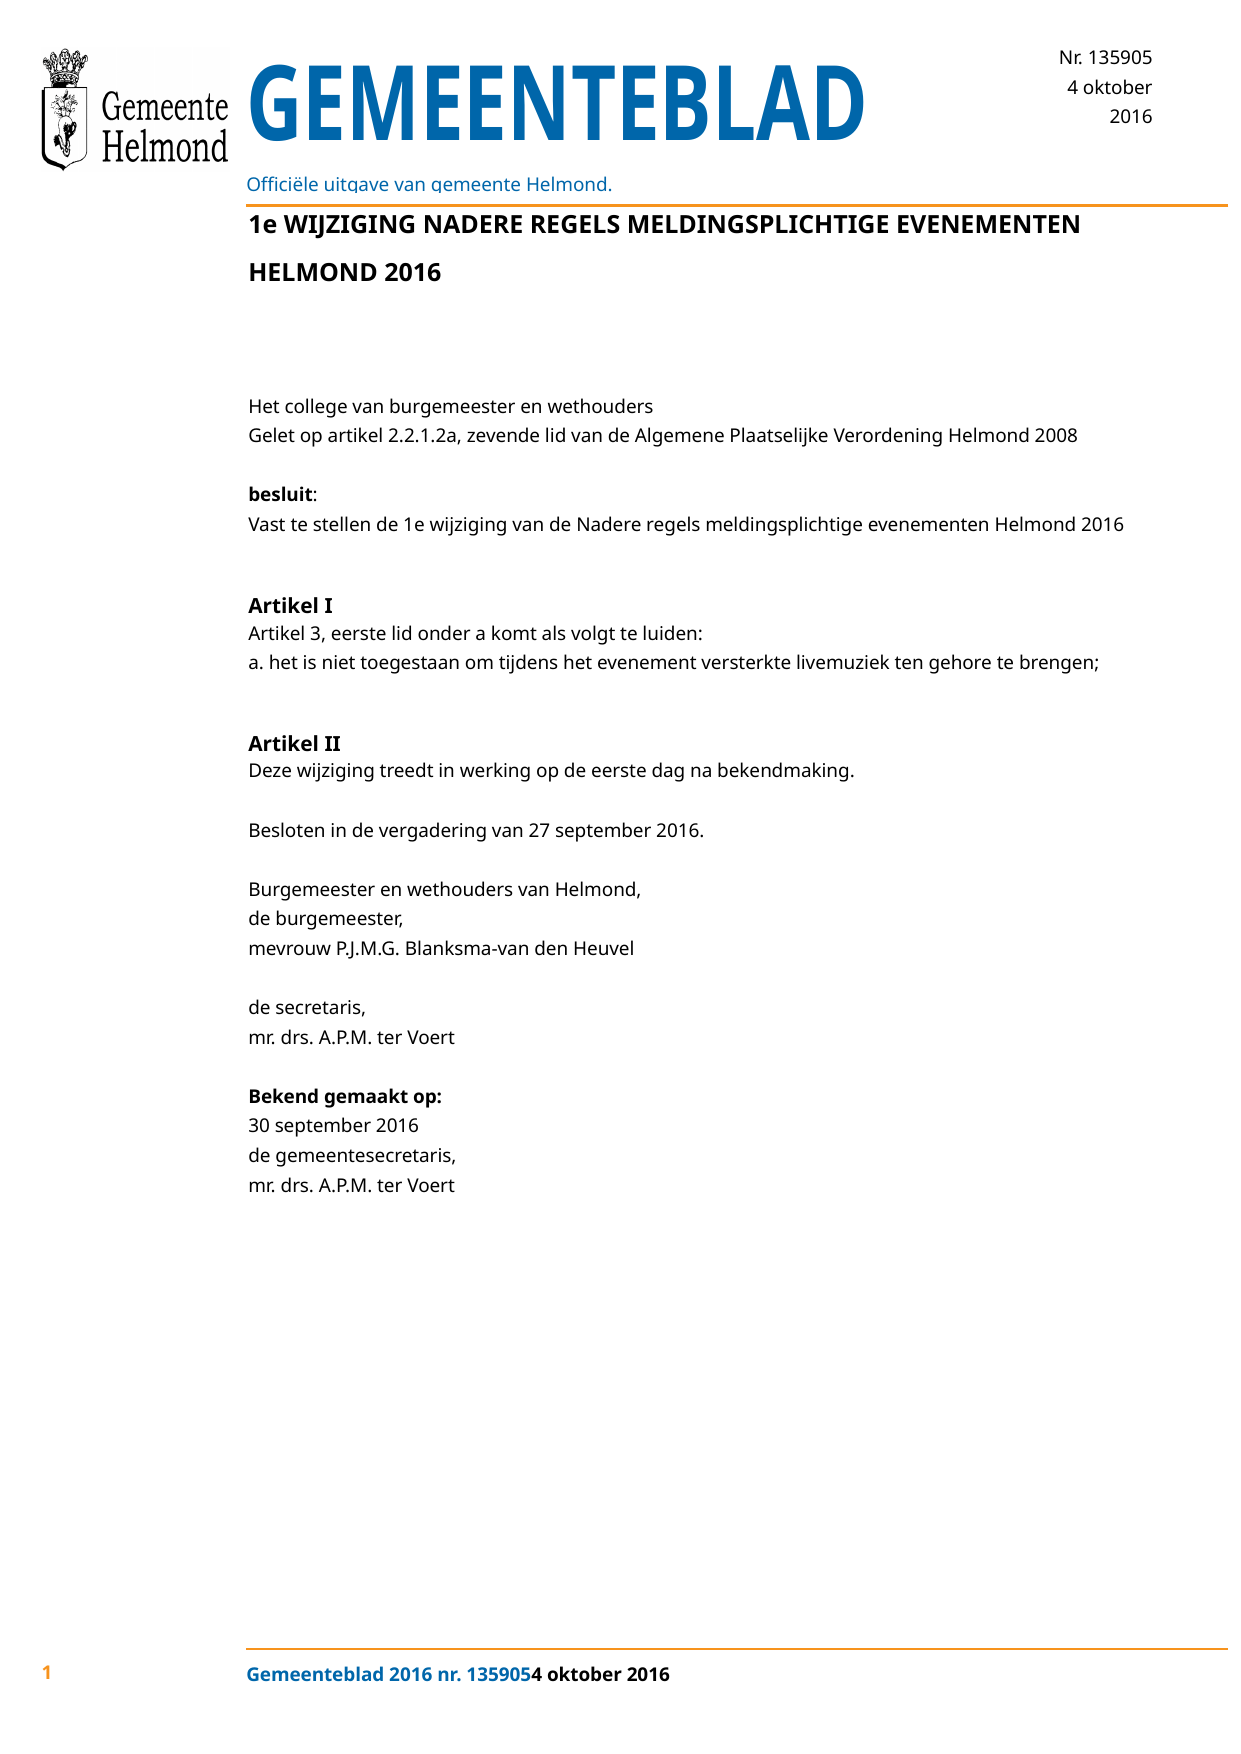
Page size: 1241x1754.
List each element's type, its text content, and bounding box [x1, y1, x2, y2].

text besluit: [248, 482, 1152, 507]
text 30 september 2016 [248, 1113, 1152, 1138]
text Besloten in de vergadering van 27 september 2016. [248, 817, 1152, 843]
text Deze wijziging treedt in werking op de eerste dag na bekendmaking. [248, 758, 1152, 783]
text Artikel 3, eerste lid onder a komt als volgt te luiden: [248, 620, 1152, 645]
text Het college van burgemeester en wethouders [248, 393, 1152, 419]
text Artikel I [248, 591, 1152, 620]
text mr. drs. A.P.M. ter Voert [248, 1024, 1152, 1050]
text 1e WIJZIGING NADERE REGELS MELDINGSPLICHTIGE EVENEMENTEN HELMOND 2016 [248, 207, 1152, 288]
text Gelet op artikel 2.2.1.2a, zevende lid van de Algemene Plaatselijke Verordening Helmond 2008 [248, 422, 1152, 448]
text de burgemeester, [248, 906, 1152, 931]
text mevrouw P.J.M.G. Blanksma-van den Heuvel [248, 935, 1152, 961]
text Vast te stellen de 1e wijziging van de Nadere regels meldingsplichtige evenementen Helmond 2016 [248, 511, 1152, 537]
text Artikel II [248, 729, 1152, 758]
text de secretaris, [248, 994, 1152, 1020]
text a. het is niet toegestaan om tijdens het evenement versterkte livemuziek ten gehore te brengen; [248, 649, 1152, 675]
picture [41, 47, 231, 172]
text de gemeentesecretaris, [248, 1142, 1152, 1168]
text mr. drs. A.P.M. ter Voert [248, 1172, 1152, 1198]
text Burgemeester en wethouders van Helmond, [248, 876, 1152, 902]
text Bekend gemaakt op: [248, 1083, 1152, 1109]
